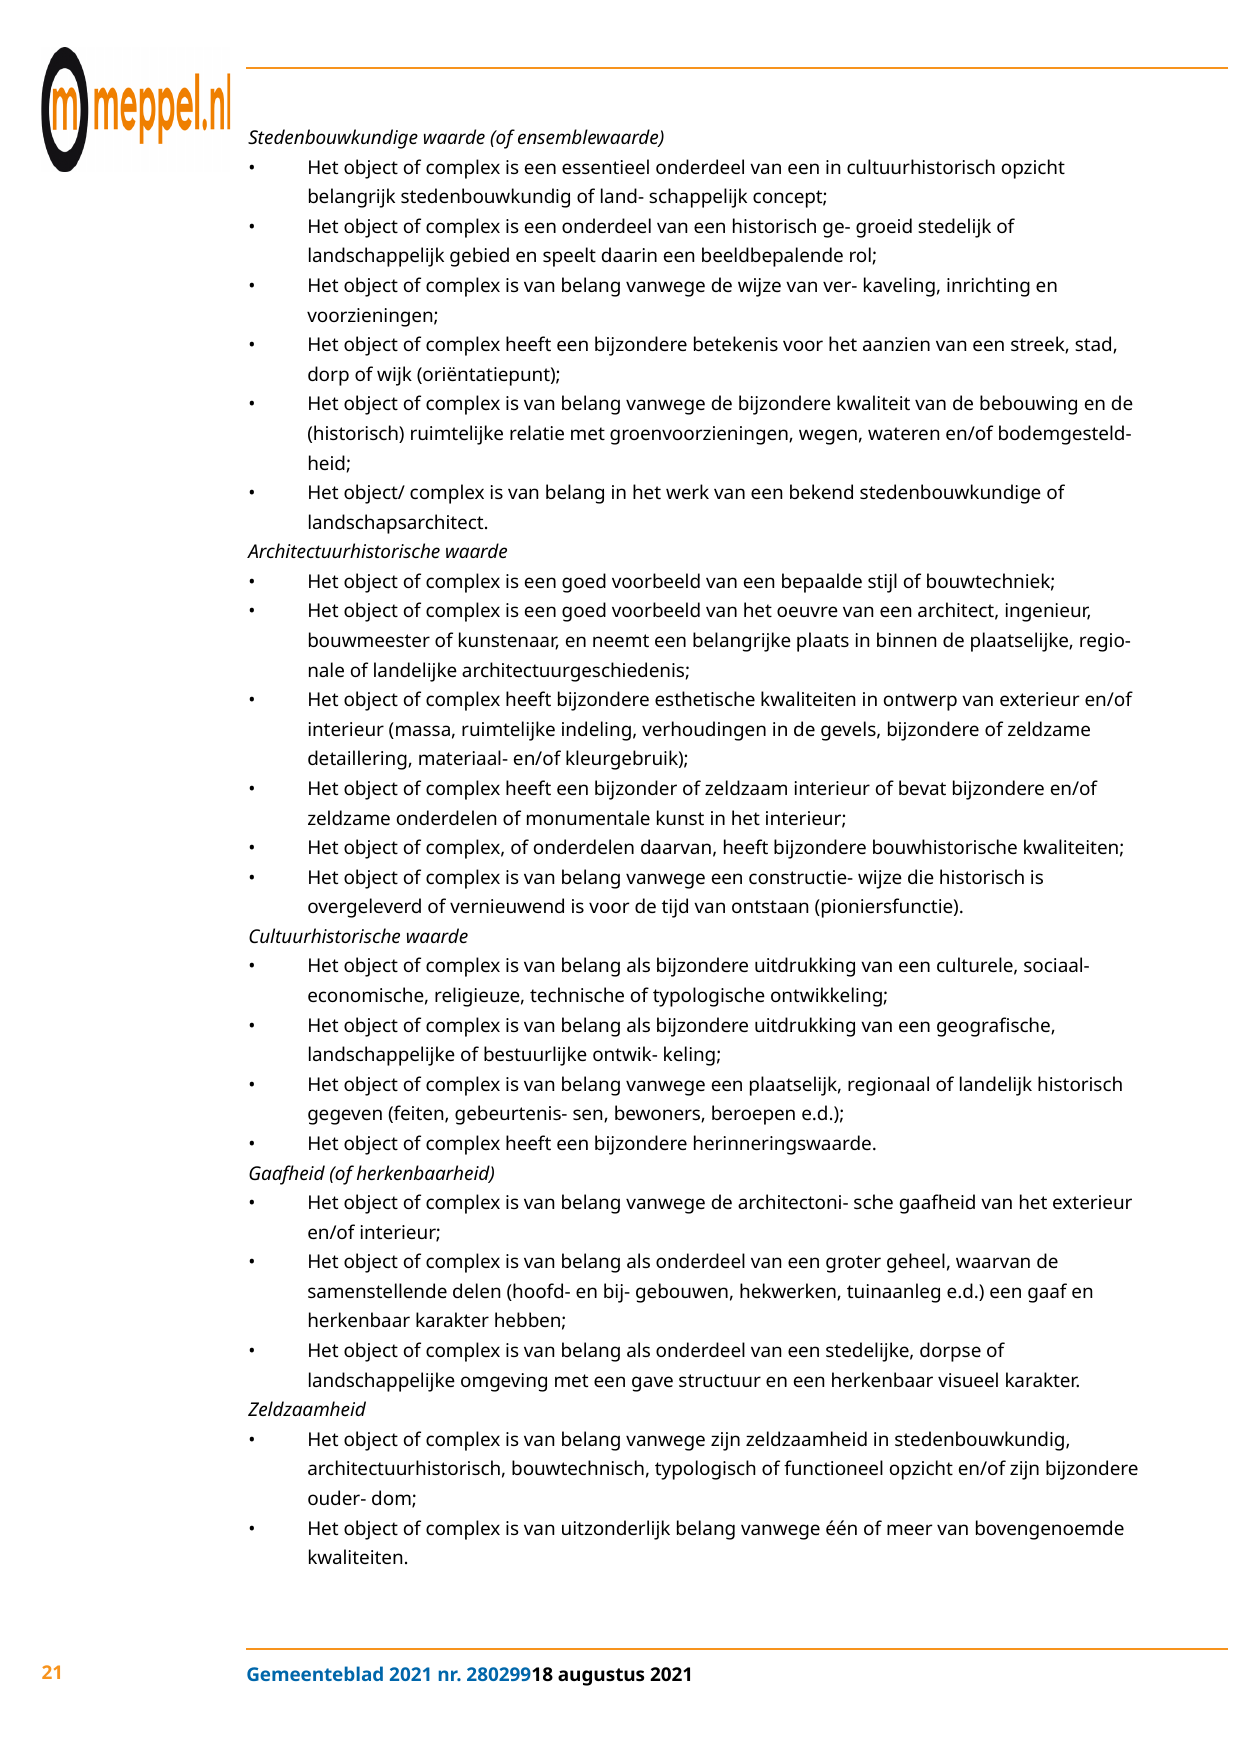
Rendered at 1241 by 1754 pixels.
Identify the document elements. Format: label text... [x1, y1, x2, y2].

list Het object of complex heeft bijzondere esthetische kwaliteiten in ontwerp van exterieur en/of interieur (massa, ruimtelijke indeling, verhoudingen in de gevels, bijzondere of zeldzame detaillering, materiaal- en/of kleurgebruik); [248, 686, 1152, 771]
text Zeldzaamheid [248, 1396, 1152, 1422]
list Het object of complex is van belang als bijzondere uitdrukking van een geografische, landschappelijke of bestuurlijke ontwik- keling; [248, 1012, 1152, 1067]
list Het object of complex is van belang als bijzondere uitdrukking van een culturele, sociaal-economische, religieuze, technische of typologische ontwikkeling; [248, 953, 1152, 1008]
list Het object of complex is van belang vanwege zijn zeldzaamheid in stedenbouwkundig, architectuurhistorisch, bouwtechnisch, typologisch of functioneel opzicht en/of zijn bijzondere ouder- dom; [248, 1426, 1152, 1511]
list Het object of complex heeft een bijzondere betekenis voor het aanzien van een streek, stad, dorp of wijk (oriëntatiepunt); [248, 331, 1152, 387]
list Het object of complex is een goed voorbeeld van een bepaalde stijl of bouwtechniek; [248, 568, 1152, 594]
picture [41, 47, 231, 172]
list Het object of complex is een essentieel onderdeel van een in cultuurhistorisch opzicht belangrijk stedenbouwkundig of land- schappelijk concept; [248, 154, 1152, 209]
list Het object of complex is van belang vanwege de architectoni- sche gaafheid van het exterieur en/of interieur; [248, 1189, 1152, 1245]
list Het object/ complex is van belang in het werk van een bekend stedenbouwkundige of landschapsarchitect. [248, 479, 1152, 535]
text Architectuurhistorische waarde [248, 538, 1152, 564]
list Het object of complex is van belang als onderdeel van een groter geheel, waarvan de samenstellende delen (hoofd- en bij- gebouwen, hekwerken, tuinaanleg e.d.) een gaaf en herkenbaar karakter hebben; [248, 1248, 1152, 1333]
list Het object of complex heeft een bijzondere herinneringswaarde. [248, 1130, 1152, 1156]
text Gaafheid (of herkenbaarheid) [248, 1160, 1152, 1186]
text Cultuurhistorische waarde [248, 923, 1152, 949]
list Het object of complex heeft een bijzonder of zeldzaam interieur of bevat bijzondere en/of zeldzame onderdelen of monumentale kunst in het interieur; [248, 775, 1152, 831]
list Het object of complex is van belang vanwege de bijzondere kwaliteit van de bebouwing en de (historisch) ruimtelijke relatie met groenvoorzieningen, wegen, wateren en/of bodemgesteld- heid; [248, 391, 1152, 476]
text Stedenbouwkundige waarde (of ensemblewaarde) [248, 124, 1152, 150]
list Het object of complex is van belang als onderdeel van een stedelijke, dorpse of landschappelijke omgeving met een gave structuur en een herkenbaar visueel karakter. [248, 1337, 1152, 1393]
list Het object of complex is van belang vanwege de wijze van ver- kaveling, inrichting en voorzieningen; [248, 272, 1152, 328]
list Het object of complex is van uitzonderlijk belang vanwege één of meer van bovengenoemde kwaliteiten. [248, 1515, 1152, 1570]
list Het object of complex, of onderdelen daarvan, heeft bijzondere bouwhistorische kwaliteiten; [248, 834, 1152, 860]
list Het object of complex is een onderdeel van een historisch ge- groeid stedelijk of landschappelijk gebied en speelt daarin een beeldbepalende rol; [248, 213, 1152, 268]
list Het object of complex is van belang vanwege een plaatselijk, regionaal of landelijk historisch gegeven (feiten, gebeurtenis- sen, bewoners, beroepen e.d.); [248, 1071, 1152, 1126]
list Het object of complex is van belang vanwege een constructie- wijze die historisch is overgeleverd of vernieuwend is voor de tijd van ontstaan (pioniersfunctie). [248, 864, 1152, 919]
list Het object of complex is een goed voorbeeld van het oeuvre van een architect, ingenieur, bouwmeester of kunstenaar, en neemt een belangrijke plaats in binnen de plaatselijke, regio- nale of landelijke architectuurgeschiedenis; [248, 598, 1152, 683]
